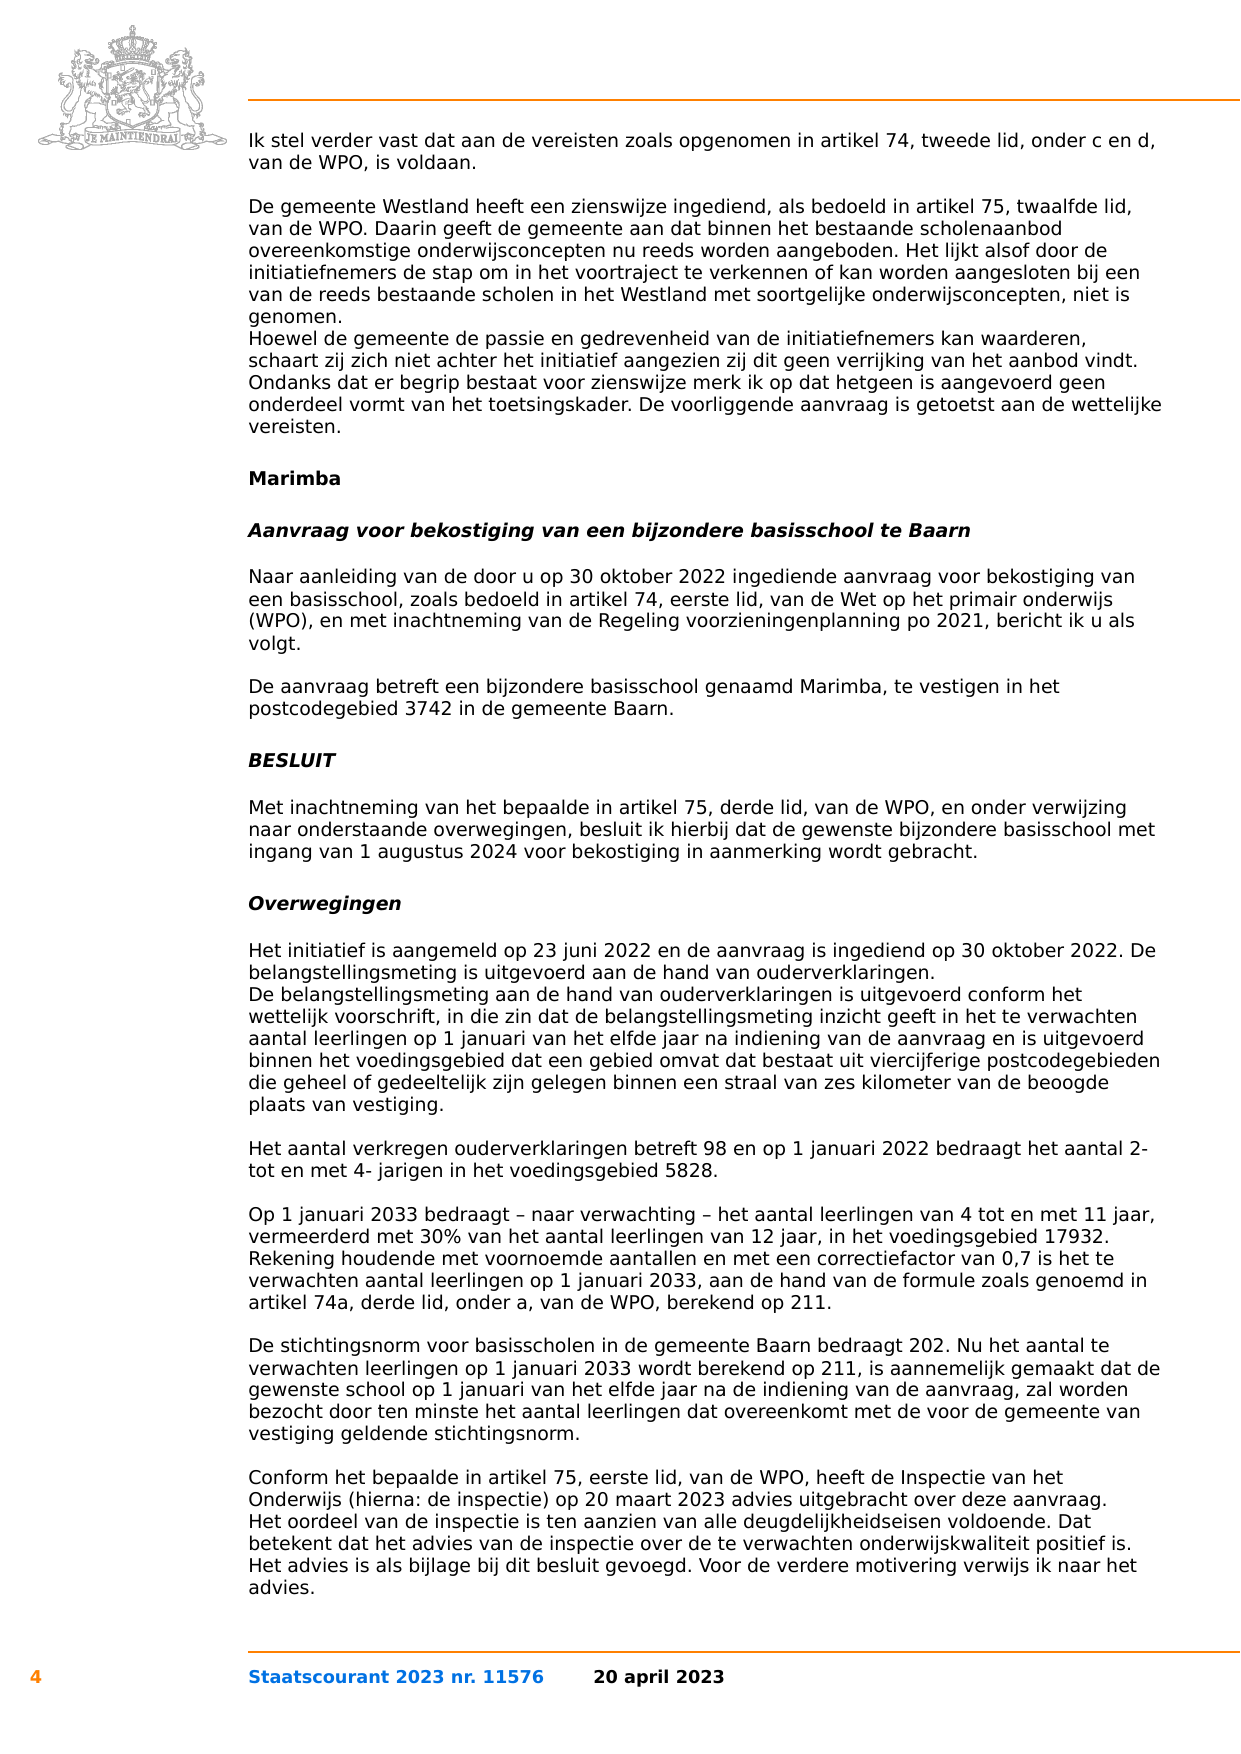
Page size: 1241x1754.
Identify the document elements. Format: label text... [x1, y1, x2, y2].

subtitle Marimba [248, 467, 1163, 489]
text Ik stel verder vast dat aan de vereisten zoals opgenomen in artikel 74, tweede lid, onder c en d, van de WPO, is voldaan. [248, 130, 1163, 174]
text Met inachtneming van het bepaalde in artikel 75, derde lid, van de WPO, en onder verwijzing naar onderstaande overwegingen, besluit ik hierbij dat de gewenste bijzondere basisschool met ingang van 1 augustus 2024 voor bekostiging in aanmerking wordt gebracht. [248, 797, 1163, 863]
subtitle Aanvraag voor bekostiging van een bijzondere basisschool te Baarn [248, 519, 1163, 541]
text Op 1 januari 2033 bedraagt – naar verwachting – het aantal leerlingen van 4 tot en met 11 jaar, vermeerderd met 30% van het aantal leerlingen van 12 jaar, in het voedingsgebied 17932. [248, 1204, 1163, 1248]
text Naar aanleiding van de door u op 30 oktober 2022 ingediende aanvraag voor bekostiging van een basisschool, zoals bedoeld in artikel 74, eerste lid, van de Wet op het primair onderwijs (WPO), en met inachtneming van de Regeling voorzieningenplanning po 2021, bericht ik u als volgt. [248, 566, 1163, 654]
subtitle Overwegingen [248, 893, 1163, 915]
text De aanvraag betreft een bijzondere basisschool genaamd Marimba, te vestigen in het postcodegebied 3742 in de gemeente Baarn. [248, 676, 1163, 720]
text Hoewel de gemeente de passie en gedrevenheid van de initiatiefnemers kan waarderen, schaart zij zich niet achter het initiatief aangezien zij dit geen verrijking van het aanbod vindt. [248, 328, 1163, 372]
picture [38, 25, 227, 150]
text Het oordeel van de inspectie is ten aanzien van alle deugdelijkheidseisen voldoende. Dat betekent dat het advies van de inspectie over de te verwachten onderwijskwaliteit positief is. [248, 1511, 1163, 1555]
text De stichtingsnorm voor basisscholen in de gemeente Baarn bedraagt 202. Nu het aantal te verwachten leerlingen op 1 januari 2033 wordt berekend op 211, is aannemelijk gemaakt dat de gewenste school op 1 januari van het elfde jaar na de indiening van de aanvraag, zal worden bezocht door ten minste het aantal leerlingen dat overeenkomt met de voor de gemeente van vestiging geldende stichtingsnorm. [248, 1335, 1163, 1445]
text De belangstellingsmeting aan de hand van ouderverklaringen is uitgevoerd conform het wettelijk voorschrift, in die zin dat de belangstellingsmeting inzicht geeft in het te verwachten aantal leerlingen op 1 januari van het elfde jaar na indiening van de aanvraag en is uitgevoerd binnen het voedingsgebied dat een gebied omvat dat bestaat uit viercijferige postcodegebieden die geheel of gedeeltelijk zijn gelegen binnen een straal van zes kilometer van de beoogde plaats van vestiging. [248, 984, 1163, 1116]
text Ondanks dat er begrip bestaat voor zienswijze merk ik op dat hetgeen is aangevoerd geen onderdeel vormt van het toetsingskader. De voorliggende aanvraag is getoetst aan de wettelijke vereisten. [248, 372, 1163, 437]
text De gemeente Westland heeft een zienswijze ingediend, als bedoeld in artikel 75, twaalfde lid, van de WPO. Daarin geeft de gemeente aan dat binnen het bestaande scholenaanbod overeenkomstige onderwijsconcepten nu reeds worden aangeboden. Het lijkt alsof door de initiatiefnemers de stap om in het voortraject te verkennen of kan worden aangesloten bij een van de reeds bestaande scholen in het Westland met soortgelijke onderwijsconcepten, niet is genomen. [248, 196, 1163, 328]
subtitle BESLUIT [248, 750, 1163, 772]
text Het aantal verkregen ouderverklaringen betreft 98 en op 1 januari 2022 bedraagt het aantal 2- tot en met 4- jarigen in het voedingsgebied 5828. [248, 1138, 1163, 1182]
text Conform het bepaalde in artikel 75, eerste lid, van de WPO, heeft de Inspectie van het Onderwijs (hierna: de inspectie) op 20 maart 2023 advies uitgebracht over deze aanvraag. [248, 1467, 1163, 1511]
text Het initiatief is aangemeld op 23 juni 2022 en de aanvraag is ingediend op 30 oktober 2022. De belangstellingsmeting is uitgevoerd aan de hand van ouderverklaringen. [248, 940, 1163, 984]
text Rekening houdende met voornoemde aantallen en met een correctiefactor van 0,7 is het te verwachten aantal leerlingen op 1 januari 2033, aan de hand van de formule zoals genoemd in artikel 74a, derde lid, onder a, van de WPO, berekend op 211. [248, 1248, 1163, 1313]
text Het advies is als bijlage bij dit besluit gevoegd. Voor de verdere motivering verwijs ik naar het advies. [248, 1555, 1163, 1599]
